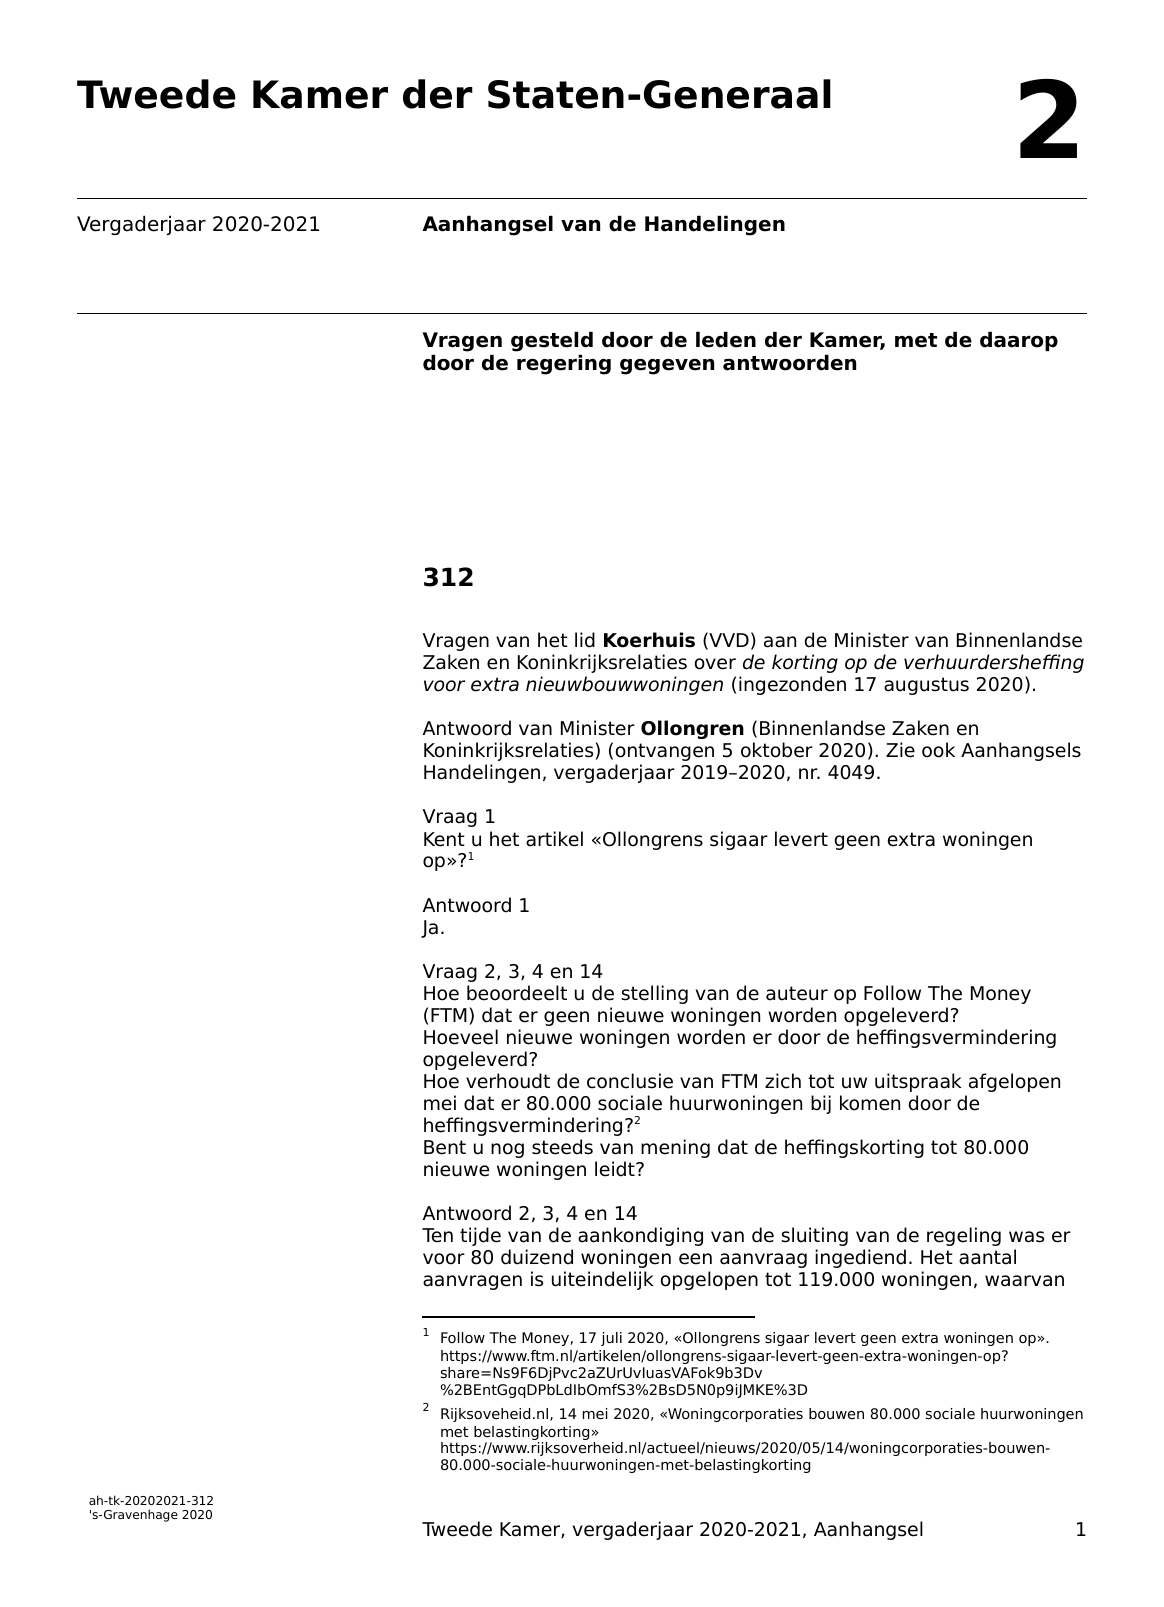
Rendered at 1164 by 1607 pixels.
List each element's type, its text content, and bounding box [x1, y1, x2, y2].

text Vragen van het lid Koerhuis (VVD) aan de Minister van Binnenlandse Zaken en Koninkrijksrelaties over de korting op de verhuurdersheffing voor extra nieuwbouwwoningen (ingezonden 17 augustus 2020). [422, 630, 1087, 696]
text ah-tk-20202021-312 [88, 1494, 323, 1508]
text Antwoord 2, 3, 4 en 14 [422, 1203, 1087, 1225]
text Antwoord 1 [422, 894, 1087, 917]
table_cell [77, 314, 422, 375]
text Vraag 1 [422, 806, 1087, 828]
table_cell Vergaderjaar 2020-2021 [77, 199, 422, 313]
text Vraag 2, 3, 4 en 14 [422, 961, 1087, 983]
text Hoe verhoudt de conclusie van FTM zich tot uw uitspraak afgelopen mei dat er 80.000 sociale huurwoningen bij komen door de heffingsvermindering? [422, 1071, 1087, 1137]
table_cell Vragen gesteld door de leden der Kamer, met de daarop door de regering gegeven antwoorden [422, 314, 1087, 375]
text Hoeveel nieuwe woningen worden er door de heffingsvermindering opgeleverd? [422, 1027, 1087, 1071]
table_header 2 [886, 59, 1087, 198]
text Kent u het artikel «Ollongrens sigaar levert geen extra woningen op»? [422, 828, 1087, 872]
text 312 [422, 563, 1087, 592]
table_cell Aanhangsel van de Handelingen [422, 199, 1087, 313]
text Ja. [422, 917, 1087, 938]
text Bent u nog steeds van mening dat de heffingskorting tot 80.000 nieuwe woningen leidt? [422, 1137, 1087, 1181]
text Hoe beoordeelt u de stelling van de auteur op Follow The Money (FTM) dat er geen nieuwe woningen worden opgeleverd? [422, 983, 1087, 1027]
text 's-Gravenhage 2020 [88, 1508, 323, 1522]
text Ten tijde van de aankondiging van de sluiting van de regeling was er voor 80 duizend woningen een aanvraag ingediend. Het aantal aanvragen is uiteindelijk opgelopen tot 119.000 woningen, waarvan [422, 1225, 1087, 1291]
text Follow The Money, 17 juli 2020, «Ollongrens sigaar levert geen extra woningen op». https://www.ftm.nl/artikelen/ollongrens-sigaar-levert-geen-extra-woningen-op?share=Ns9F6DjPvc2aZUrUvIuasVAFok9b3Dv%2BEntGgqDPbLdIbOmfS3%2BsD5N0p9iJMKE%3D [422, 1326, 1087, 1399]
text Antwoord van Minister Ollongren (Binnenlandse Zaken en Koninkrijksrelaties) (ontvangen 5 oktober 2020). Zie ook Aanhangsels Handelingen, vergaderjaar 2019–2020, nr. 4049. [422, 718, 1087, 784]
table_header Tweede Kamer der Staten-Generaal [77, 59, 886, 198]
text Rijksoveheid.nl, 14 mei 2020, «Woningcorporaties bouwen 80.000 sociale huurwoningen met belastingkorting» https://www.rijksoverheid.nl/actueel/nieuws/2020/05/14/woningcorporaties-bouwen-80.000-sociale-huurwoningen-met-belastingkorting [422, 1402, 1087, 1474]
